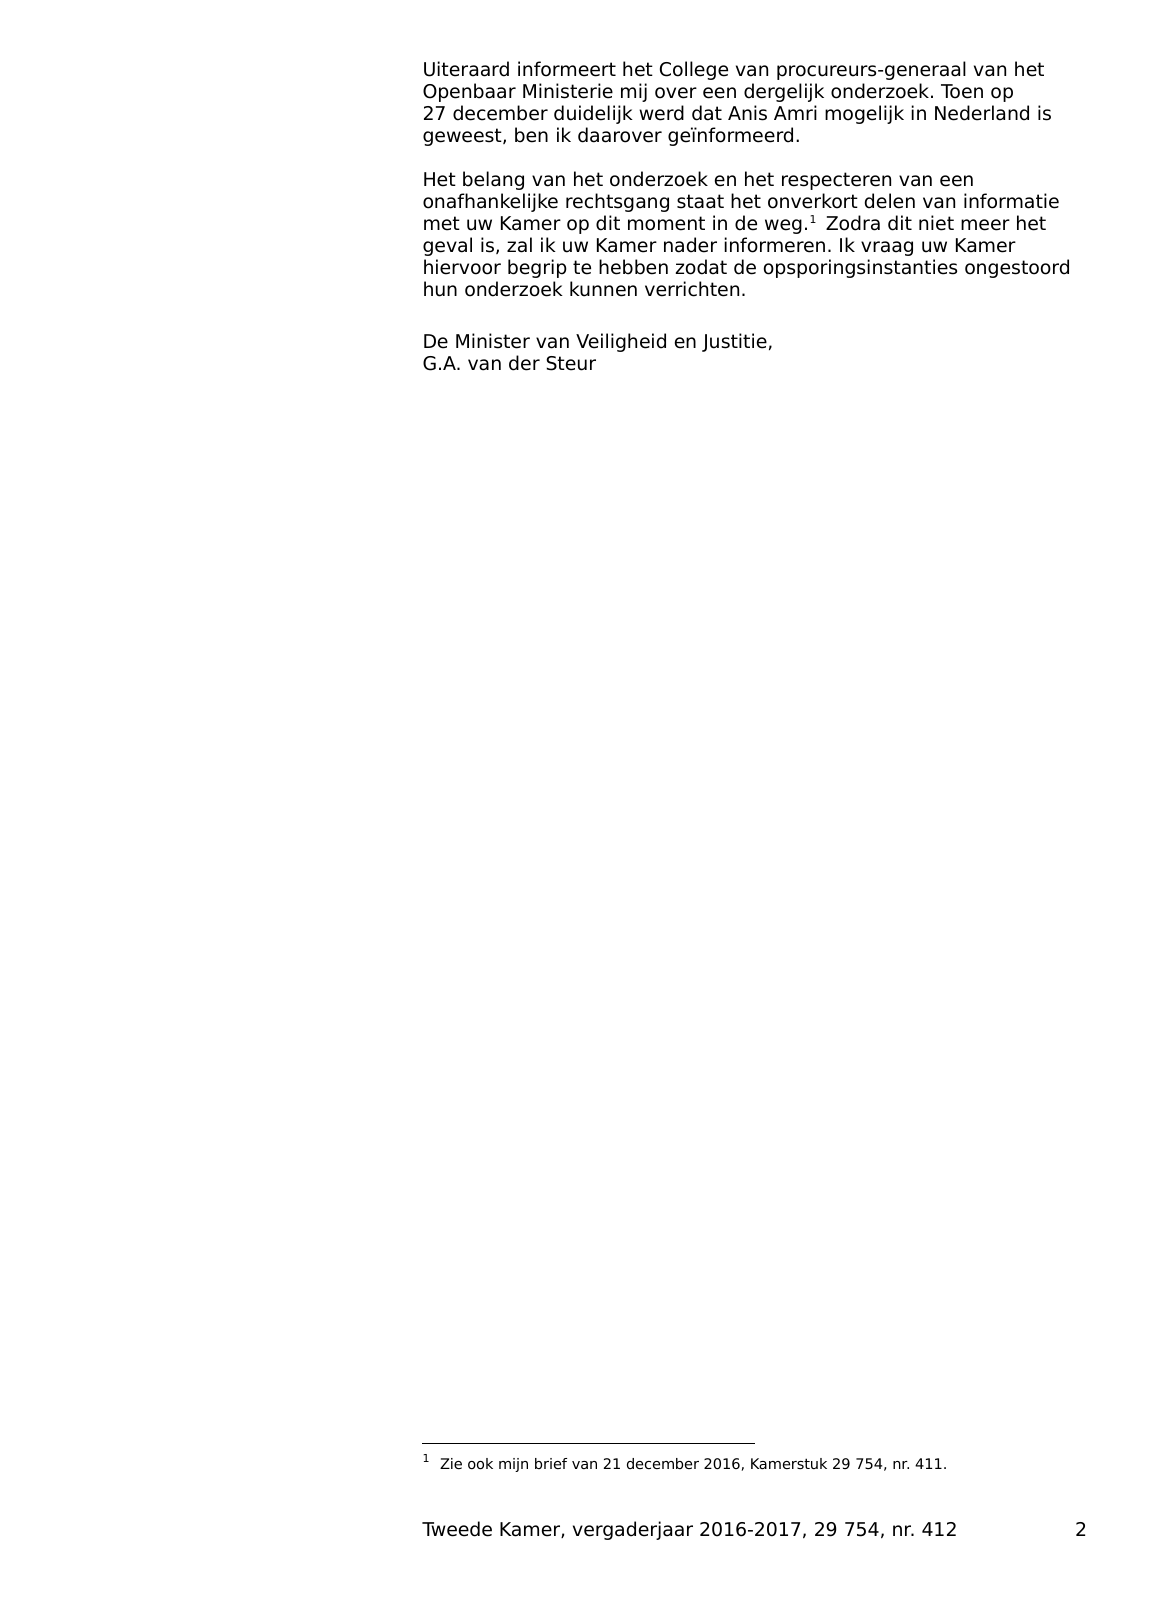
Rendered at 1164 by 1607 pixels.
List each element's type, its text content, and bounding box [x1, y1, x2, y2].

text Uiteraard informeert het College van procureurs-generaal van het Openbaar Ministerie mij over een dergelijk onderzoek. Toen op 27 december duidelijk werd dat Anis Amri mogelijk in Nederland is geweest, ben ik daarover geïnformeerd. [422, 59, 1087, 147]
text Zie ook mijn brief van 21 december 2016, Kamerstuk 29 754, nr. 411. [422, 1452, 1087, 1474]
text Het belang van het onderzoek en het respecteren van een onafhankelijke rechtsgang staat het onverkort delen van informatie met uw Kamer op dit moment in de weg. Zodra dit niet meer het geval is, zal ik uw Kamer nader informeren. Ik vraag uw Kamer hiervoor begrip te hebben zodat de opsporingsinstanties ongestoord hun onderzoek kunnen verrichten. [422, 169, 1087, 301]
text De Minister van Veiligheid en Justitie, G.A. van der Steur [422, 331, 1087, 375]
